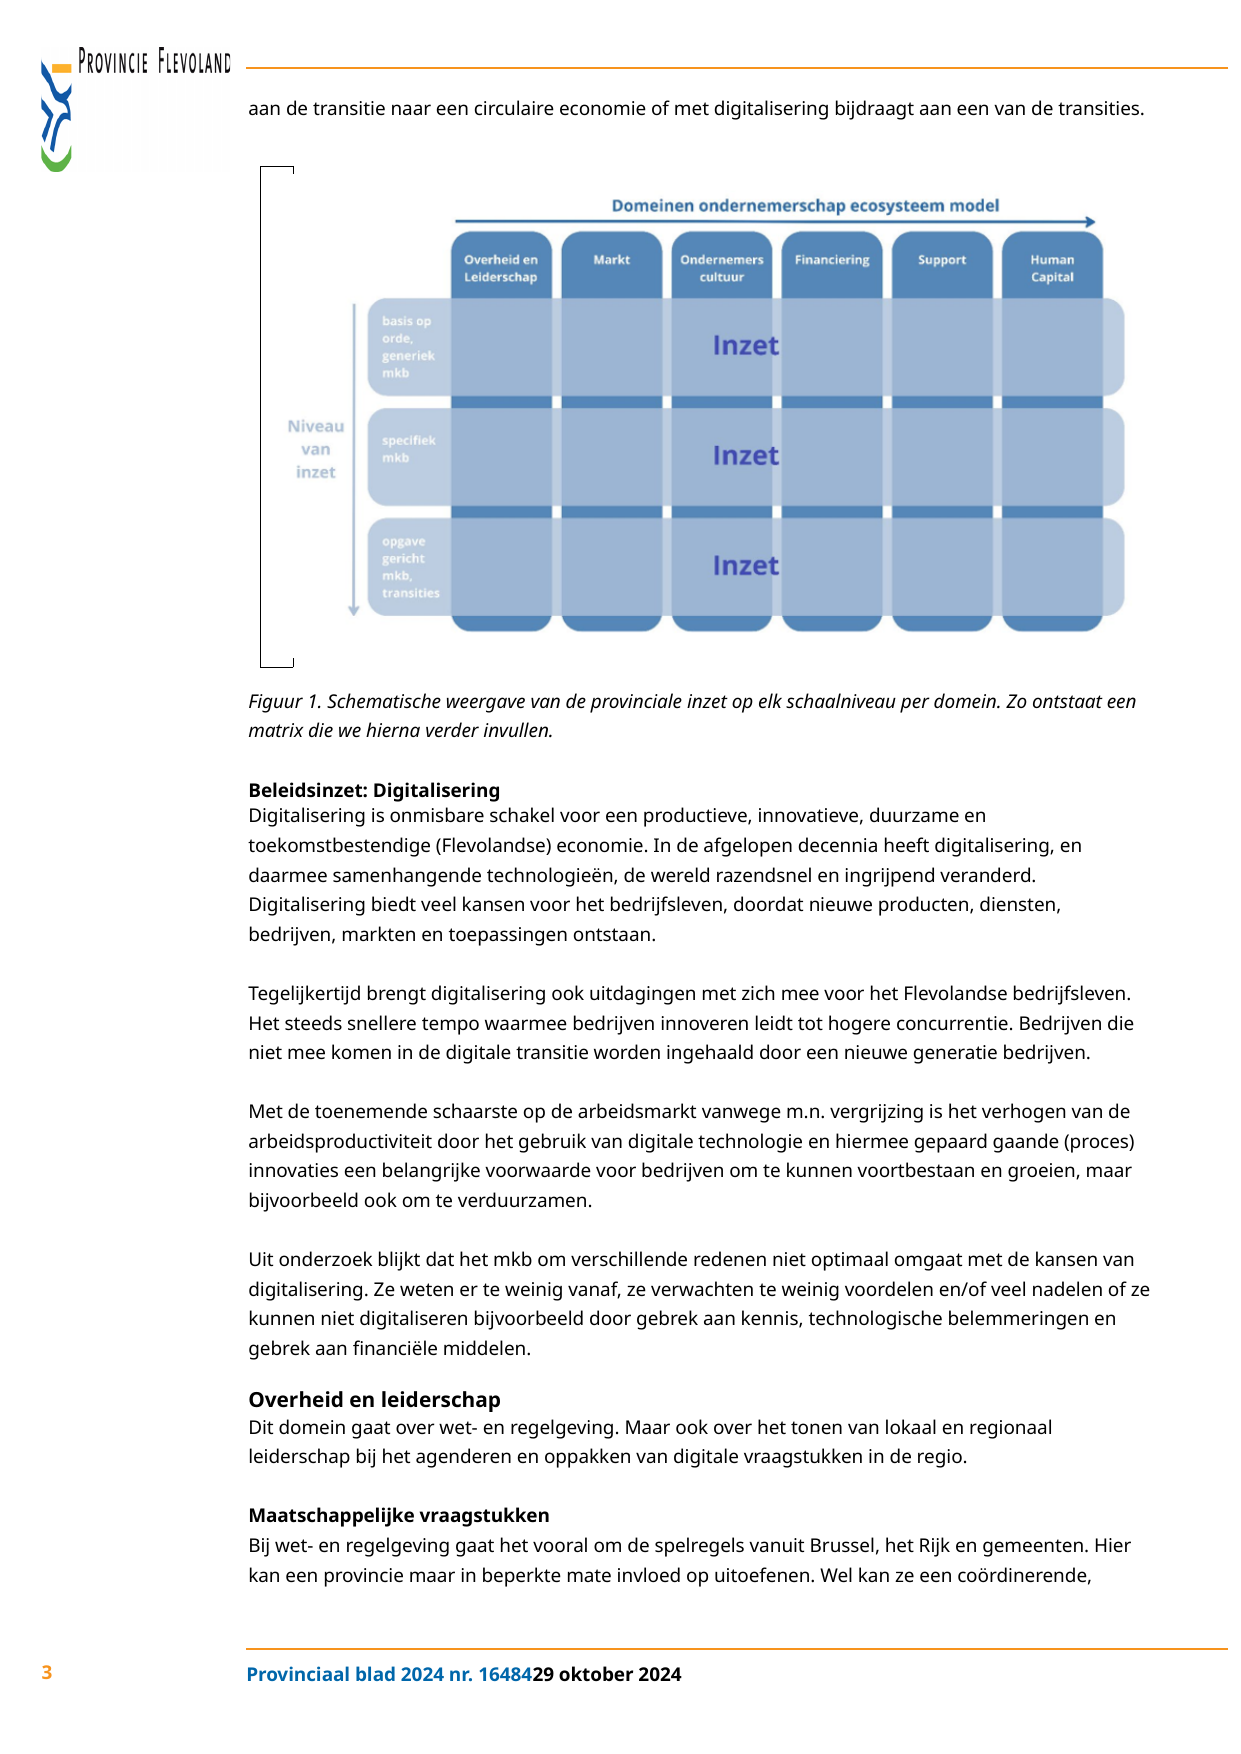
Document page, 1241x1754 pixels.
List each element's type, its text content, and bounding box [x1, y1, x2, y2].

text Digitalisering is onmisbare schakel voor een productieve, innovatieve, duurzame en toekomstbestendige (Flevolandse) economie. In de afgelopen decennia heeft digitalisering, en daarmee samenhangende technologieën, de wereld razendsnel en ingrijpend veranderd. Digitalisering biedt veel kansen voor het bedrijfsleven, doordat nieuwe producten, diensten, bedrijven, markten en toepassingen ontstaan. [248, 803, 1152, 947]
text Beleidsinzet: Digitalisering [248, 777, 1152, 803]
text Tegelijkertijd brengt digitalisering ook uitdagingen met zich mee voor het Flevolandse bedrijfsleven. Het steeds snellere tempo waarmee bedrijven innoveren leidt tot hogere concurrentie. Bedrijven die niet mee komen in de digitale transitie worden ingehaald door een nieuwe generatie bedrijven. [248, 980, 1152, 1065]
picture [41, 47, 231, 172]
text Dit domein gaat over wet- en regelgeving. Maar ook over het tonen van lokaal en regionaal leiderschap bij het agenderen en oppakken van digitale vraagstukken in de regio. [248, 1414, 1152, 1469]
picture [268, 174, 1155, 658]
text Uit onderzoek blijkt dat het mkb om verschillende redenen niet optimaal omgaat met de kansen van digitalisering. Ze weten er te weinig vanaf, ze verwachten te weinig voordelen en/of veel nadelen of ze kunnen niet digitaliseren bijvoorbeeld door gebrek aan kennis, technologische belemmeringen en gebrek aan financiële middelen. [248, 1246, 1152, 1361]
text Bij wet- en regelgeving gaat het vooral om de spelregels vanuit Brussel, het Rijk en gemeenten. Hier kan een provincie maar in beperkte mate invloed op uitoefenen. Wel kan ze een coördinerende, [248, 1532, 1152, 1588]
text Maatschappelijke vraagstukken [248, 1503, 1152, 1528]
text Met de toenemende schaarste op de arbeidsmarkt vanwege m.n. vergrijzing is het verhogen van de arbeidsproductiviteit door het gebruik van digitale technologie en hiermee gepaard gaande (proces) innovaties een belangrijke voorwaarde voor bedrijven om te kunnen voortbestaan en groeien, maar bijvoorbeeld ook om te verduurzamen. [248, 1098, 1152, 1213]
text Overheid en leiderschap [248, 1386, 1152, 1414]
text Figuur 1. Schematische weergave van de provinciale inzet op elk schaalniveau per domein. Zo ontstaat een matrix die we hierna verder invullen. [248, 688, 1152, 743]
text aan de transitie naar een circulaire economie of met digitalisering bijdraagt aan een van de transities. [248, 95, 1152, 121]
